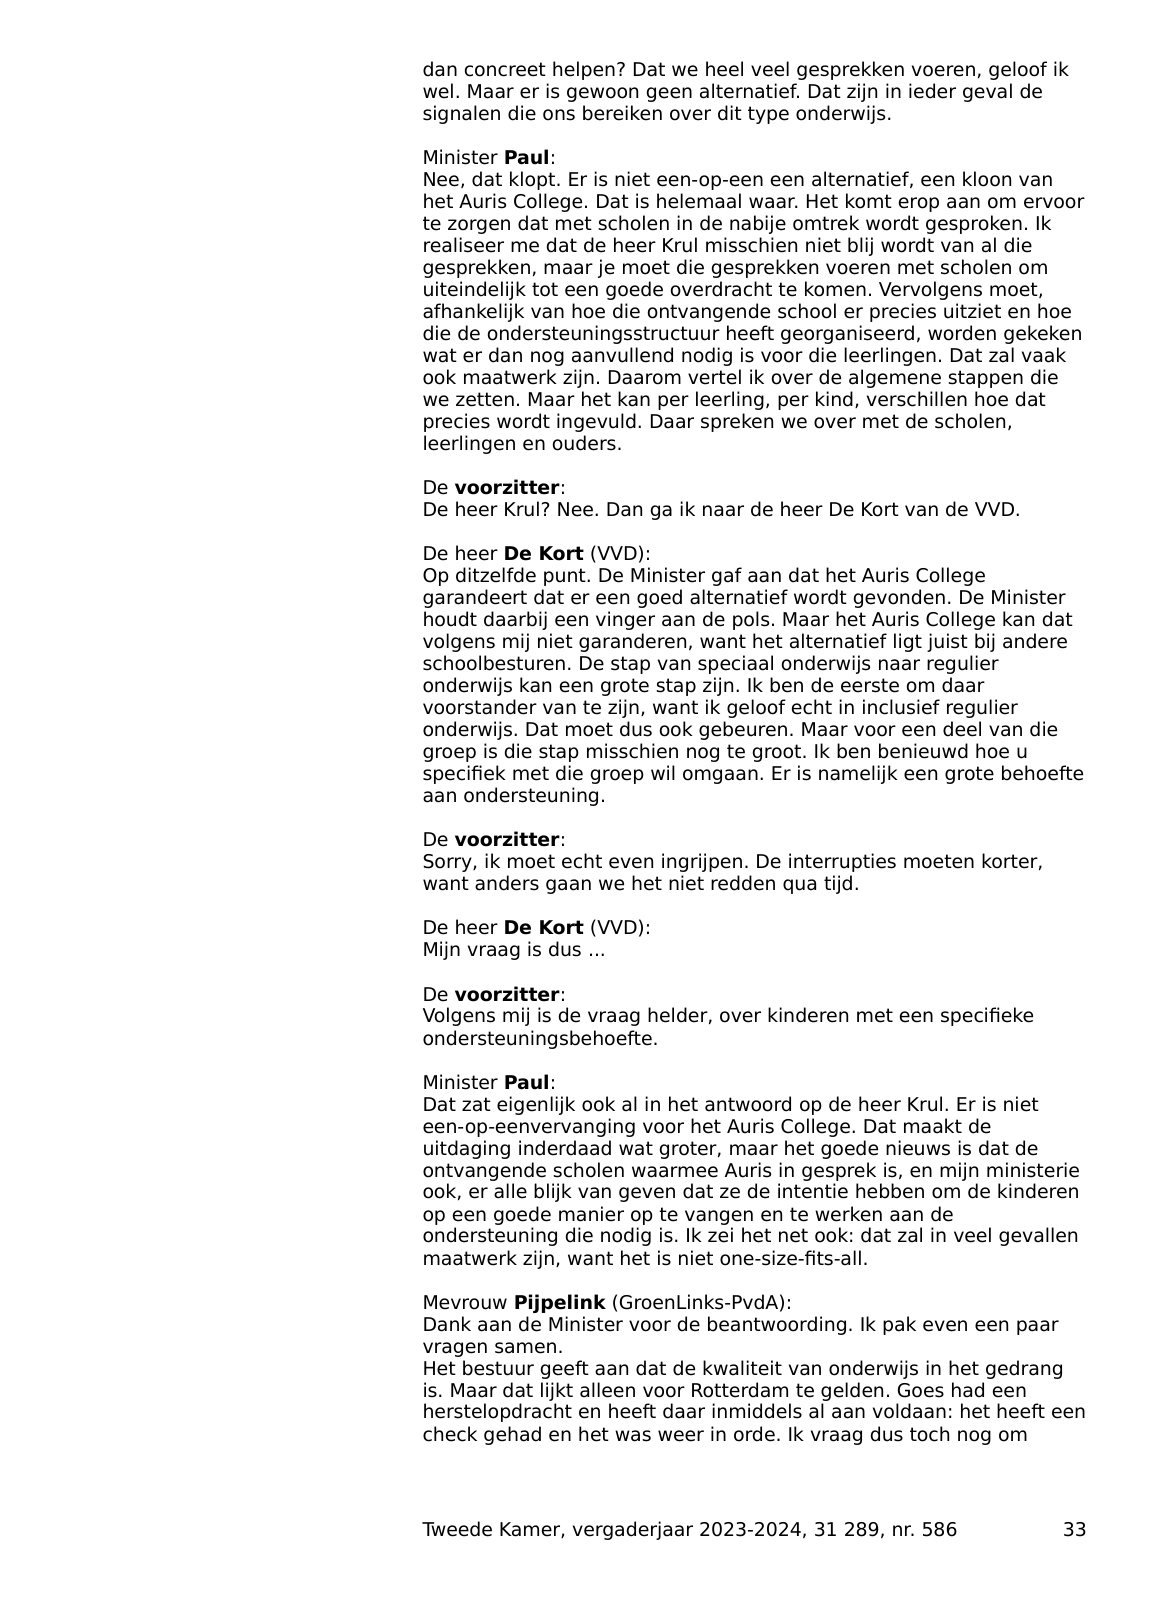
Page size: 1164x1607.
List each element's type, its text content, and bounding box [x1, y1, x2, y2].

text Dat zat eigenlijk ook al in het antwoord op de heer Krul. Er is niet een-op-eenvervanging voor het Auris College. Dat maakt de uitdaging inderdaad wat groter, maar het goede nieuws is dat de ontvangende scholen waarmee Auris in gesprek is, en mijn ministerie ook, er alle blijk van geven dat ze de intentie hebben om de kinderen op een goede manier op te vangen en te werken aan de ondersteuning die nodig is. Ik zei het net ook: dat zal in veel gevallen maatwerk zijn, want het is niet one-size-fits-all. [422, 1093, 1087, 1269]
text Sorry, ik moet echt even ingrijpen. De interrupties moeten korter, want anders gaan we het niet redden qua tijd. [422, 851, 1087, 895]
text Mevrouw Pijpelink (GroenLinks-PvdA): [422, 1292, 1087, 1313]
text Dank aan de Minister voor de beantwoording. Ik pak even een paar vragen samen. [422, 1313, 1087, 1357]
text Mijn vraag is dus ... [422, 939, 1087, 961]
text Nee, dat klopt. Er is niet een-op-een een alternatief, een kloon van het Auris College. Dat is helemaal waar. Het komt erop aan om ervoor te zorgen dat met scholen in de nabije omtrek wordt gesproken. Ik realiseer me dat de heer Krul misschien niet blij wordt van al die gesprekken, maar je moet die gesprekken voeren met scholen om uiteindelijk tot een goede overdracht te komen. Vervolgens moet, afhankelijk van hoe die ontvangende school er precies uitziet en hoe die de ondersteuningsstructuur heeft georganiseerd, worden gekeken wat er dan nog aanvullend nodig is voor die leerlingen. Dat zal vaak ook maatwerk zijn. Daarom vertel ik over de algemene stappen die we zetten. Maar het kan per leerling, per kind, verschillen hoe dat precies wordt ingevuld. Daar spreken we over met de scholen, leerlingen en ouders. [422, 169, 1087, 455]
text De voorzitter: [422, 983, 1087, 1005]
text Minister Paul: [422, 147, 1087, 169]
text Het bestuur geeft aan dat de kwaliteit van onderwijs in het gedrang is. Maar dat lijkt alleen voor Rotterdam te gelden. Goes had een herstelopdracht en heeft daar inmiddels al aan voldaan: het heeft een check gehad en het was weer in orde. Ik vraag dus toch nog om [422, 1357, 1087, 1445]
text dan concreet helpen? Dat we heel veel gesprekken voeren, geloof ik wel. Maar er is gewoon geen alternatief. Dat zijn in ieder geval de signalen die ons bereiken over dit type onderwijs. [422, 59, 1087, 125]
text De heer De Kort (VVD): [422, 917, 1087, 939]
text De heer De Kort (VVD): [422, 543, 1087, 565]
text De voorzitter: [422, 829, 1087, 851]
text Op ditzelfde punt. De Minister gaf aan dat het Auris College garandeert dat er een goed alternatief wordt gevonden. De Minister houdt daarbij een vinger aan de pols. Maar het Auris College kan dat volgens mij niet garanderen, want het alternatief ligt juist bij andere schoolbesturen. De stap van speciaal onderwijs naar regulier onderwijs kan een grote stap zijn. Ik ben de eerste om daar voorstander van te zijn, want ik geloof echt in inclusief regulier onderwijs. Dat moet dus ook gebeuren. Maar voor een deel van die groep is die stap misschien nog te groot. Ik ben benieuwd hoe u specifiek met die groep wil omgaan. Er is namelijk een grote behoefte aan ondersteuning. [422, 565, 1087, 807]
text Minister Paul: [422, 1072, 1087, 1093]
text De voorzitter: [422, 477, 1087, 499]
text De heer Krul? Nee. Dan ga ik naar de heer De Kort van de VVD. [422, 499, 1087, 521]
text Volgens mij is de vraag helder, over kinderen met een specifieke ondersteuningsbehoefte. [422, 1005, 1087, 1049]
